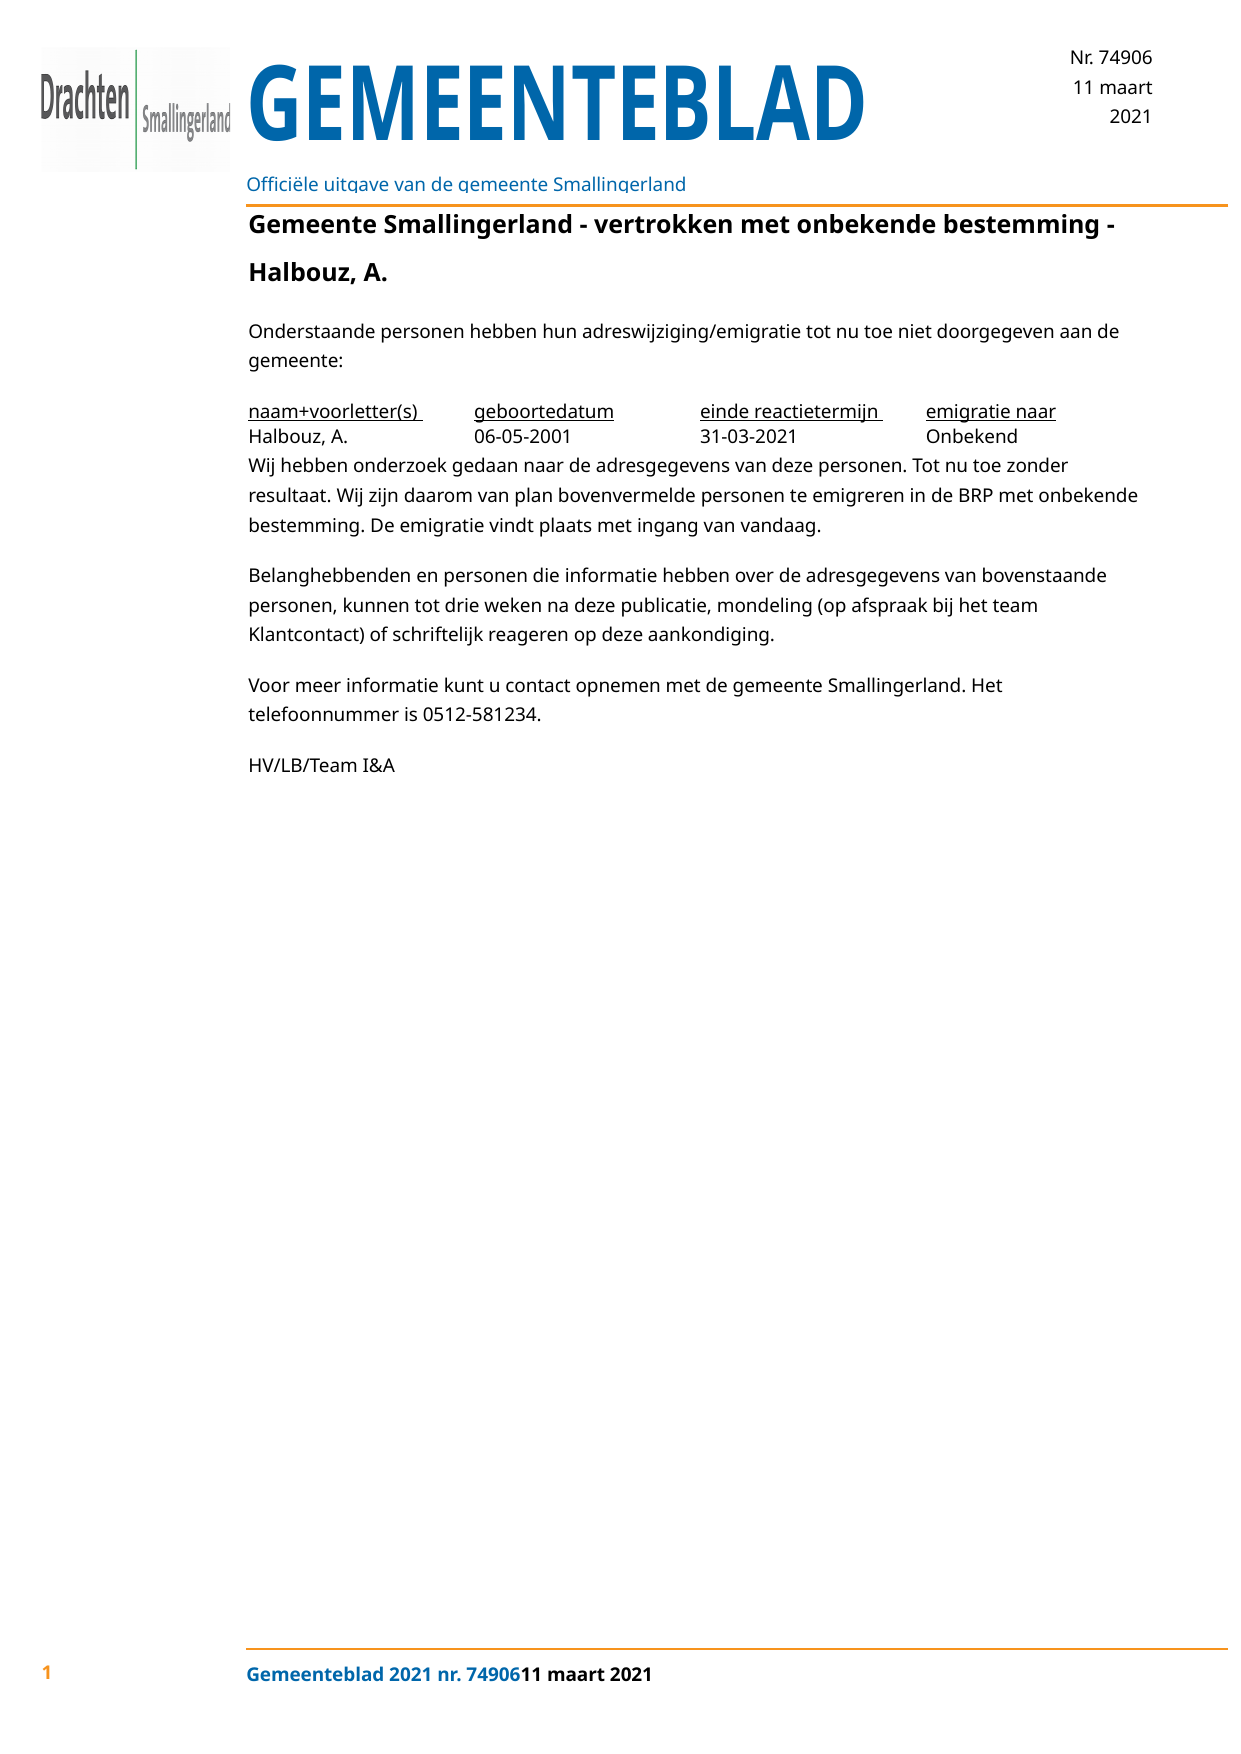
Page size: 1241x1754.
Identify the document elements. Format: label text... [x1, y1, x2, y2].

table_header geboortedatum [474, 398, 700, 424]
text Gemeente Smallingerland - vertrokken met onbekende bestemming - Halbouz, A. [248, 207, 1152, 288]
text Voor meer informatie kunt u contact opnemen met de gemeente Smallingerland. Het telefoonnummer is 0512-581234. [248, 672, 1152, 727]
table_header emigratie naar [926, 398, 1152, 424]
picture [41, 47, 231, 172]
table_cell Onbekend [926, 424, 1152, 449]
text Onderstaande personen hebben hun adreswijziging/emigratie tot nu toe niet doorgegeven aan de gemeente: [248, 318, 1152, 373]
text Belanghebbenden en personen die informatie hebben over de adresgegevens van bovenstaande personen, kunnen tot drie weken na deze publicatie, mondeling (op afspraak bij het team Klantcontact) of schriftelijk reageren op deze aankondiging. [248, 562, 1152, 647]
table_header einde reactietermijn [700, 398, 926, 424]
table_cell Halbouz, A. [248, 424, 474, 449]
table_header naam+voorletter(s) [248, 398, 474, 424]
table_cell 06-05-2001 [474, 424, 700, 449]
text HV/LB/Team I&A [248, 752, 1152, 778]
text Wij hebben onderzoek gedaan naar de adresgegevens van deze personen. Tot nu toe zonder resultaat. Wij zijn daarom van plan bovenvermelde personen te emigreren in de BRP met onbekende bestemming. De emigratie vindt plaats met ingang van vandaag. [248, 453, 1152, 538]
table_cell 31-03-2021 [700, 424, 926, 449]
